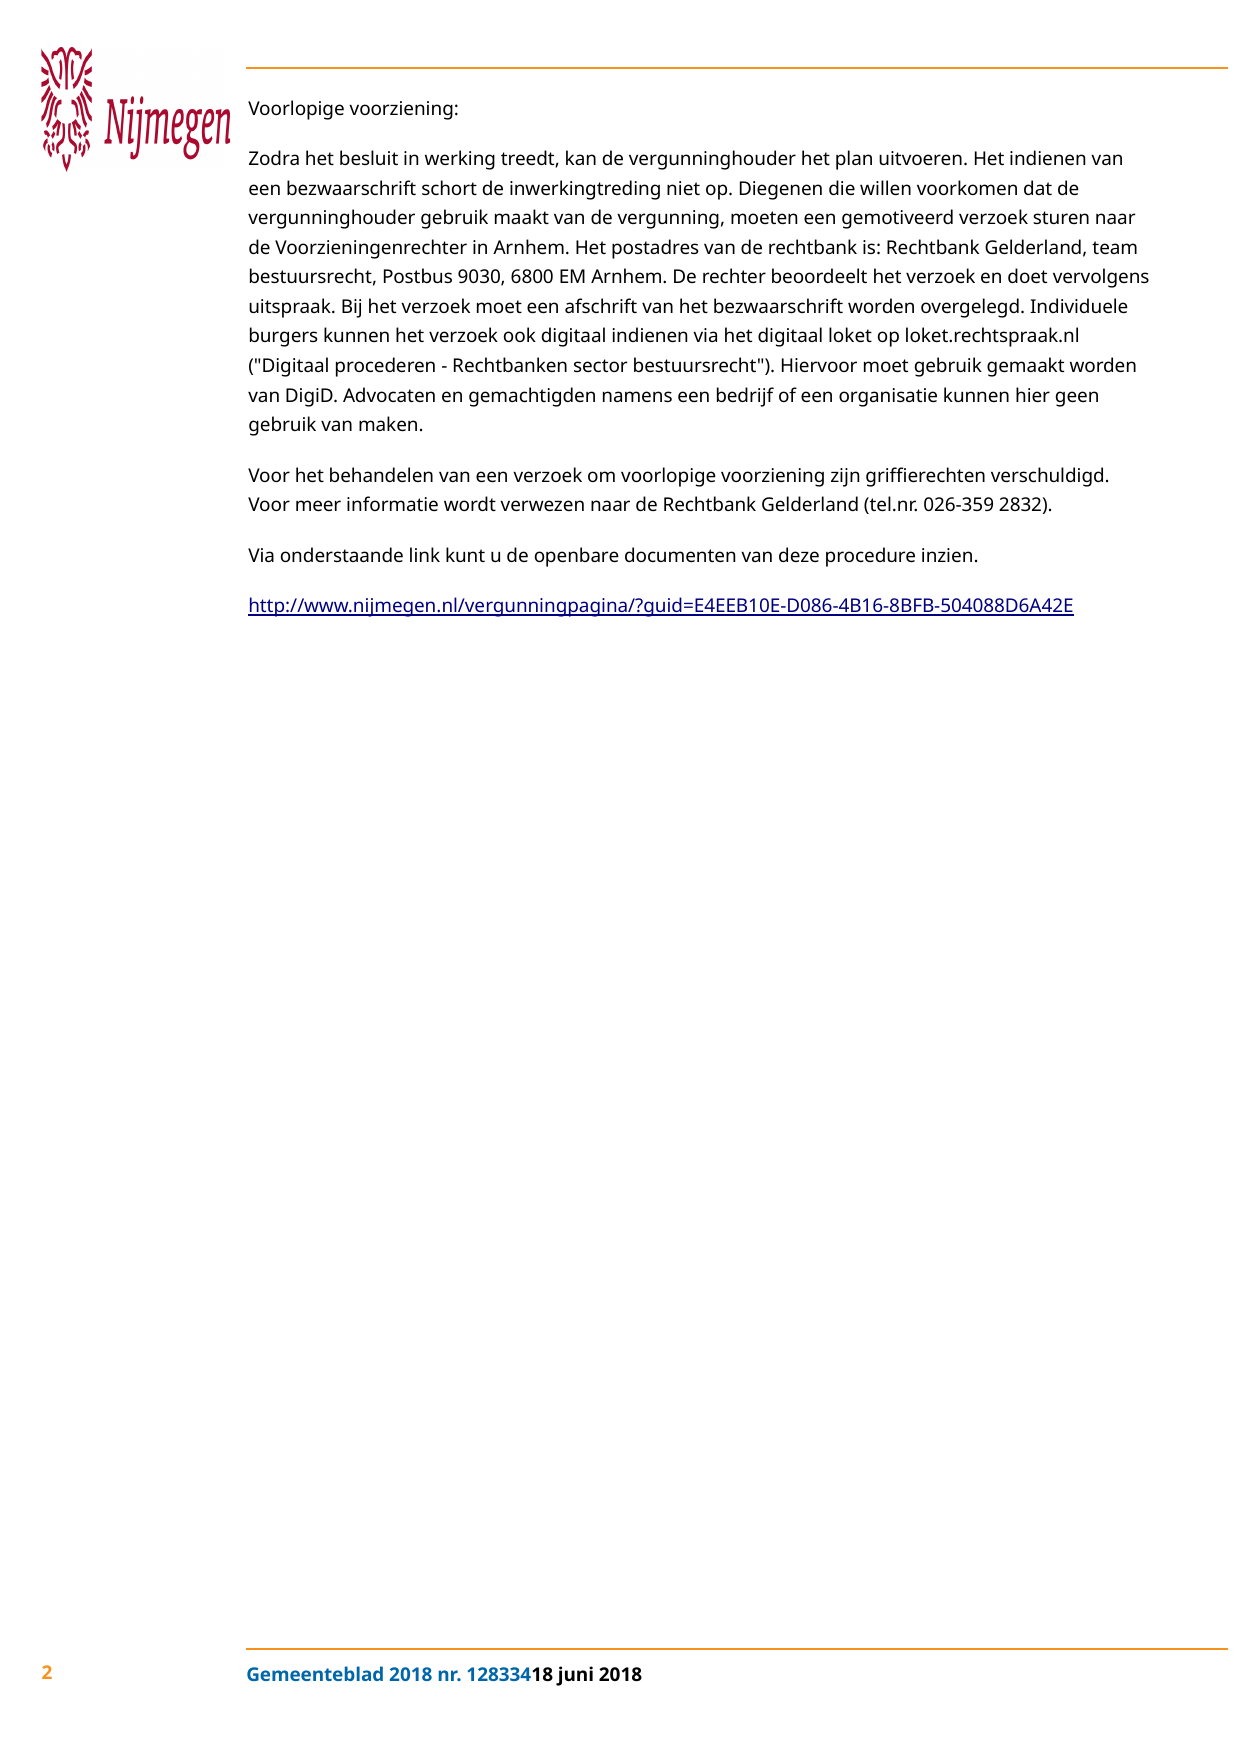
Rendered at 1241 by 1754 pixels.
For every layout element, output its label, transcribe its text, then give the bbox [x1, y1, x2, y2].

text http://www.nijmegen.nl/vergunningpagina/?guid=E4EEB10E-D086-4B16-8BFB-504088D6A42E [248, 592, 1152, 618]
text Voor het behandelen van een verzoek om voorlopige voorziening zijn griffierechten verschuldigd. Voor meer informatie wordt verwezen naar de Rechtbank Gelderland (tel.nr. 026-359 2832). [248, 462, 1152, 517]
text Voorlopige voorziening: [248, 95, 1152, 121]
text Via onderstaande link kunt u de openbare documenten van deze procedure inzien. [248, 542, 1152, 568]
text Zodra het besluit in werking treedt, kan de vergunninghouder het plan uitvoeren. Het indienen van een bezwaarschrift schort de inwerkingtreding niet op. Diegenen die willen voorkomen dat de vergunninghouder gebruik maakt van de vergunning, moeten een gemotiveerd verzoek sturen naar de Voorzieningenrechter in Arnhem. Het postadres van de rechtbank is: Rechtbank Gelderland, team bestuursrecht, Postbus 9030, 6800 EM Arnhem. De rechter beoordeelt het verzoek en doet vervolgens uitspraak. Bij het verzoek moet een afschrift van het bezwaarschrift worden overgelegd. Individuele burgers kunnen het verzoek ook digitaal indienen via het digitaal loket op loket.rechtspraak.nl ("Digitaal procederen - Rechtbanken sector bestuursrecht"). Hiervoor moet gebruik gemaakt worden van DigiD. Advocaten en gemachtigden namens een bedrijf of een organisatie kunnen hier geen gebruik van maken. [248, 145, 1152, 437]
picture [41, 47, 231, 172]
